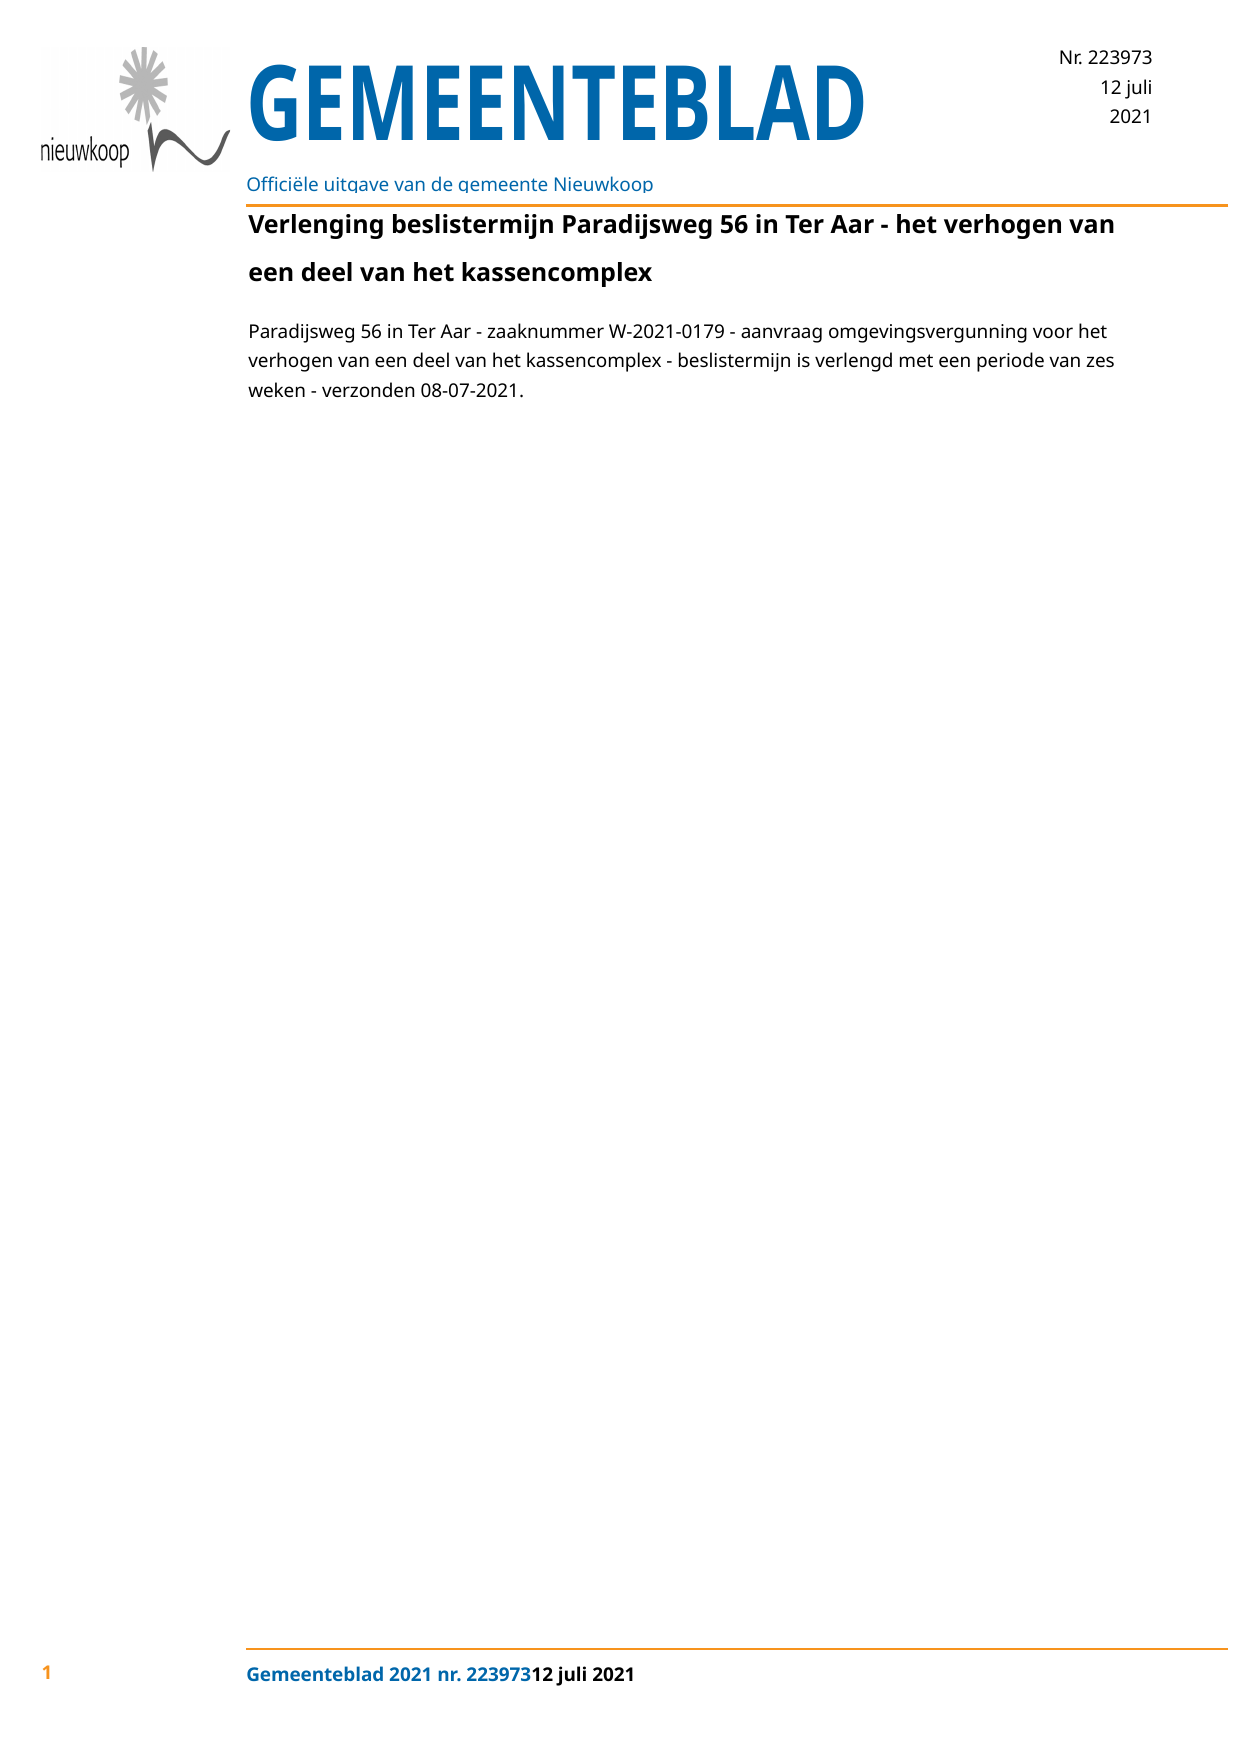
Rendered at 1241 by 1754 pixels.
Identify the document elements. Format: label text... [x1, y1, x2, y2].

text Verlenging beslistermijn Paradijsweg 56 in Ter Aar - het verhogen van een deel van het kassencomplex [248, 207, 1152, 288]
picture [41, 47, 231, 172]
text Paradijsweg 56 in Ter Aar - zaaknummer W-2021-0179 - aanvraag omgevingsvergunning voor het verhogen van een deel van het kassencomplex - beslistermijn is verlengd met een periode van zes weken - verzonden 08-07-2021. [248, 318, 1152, 403]
